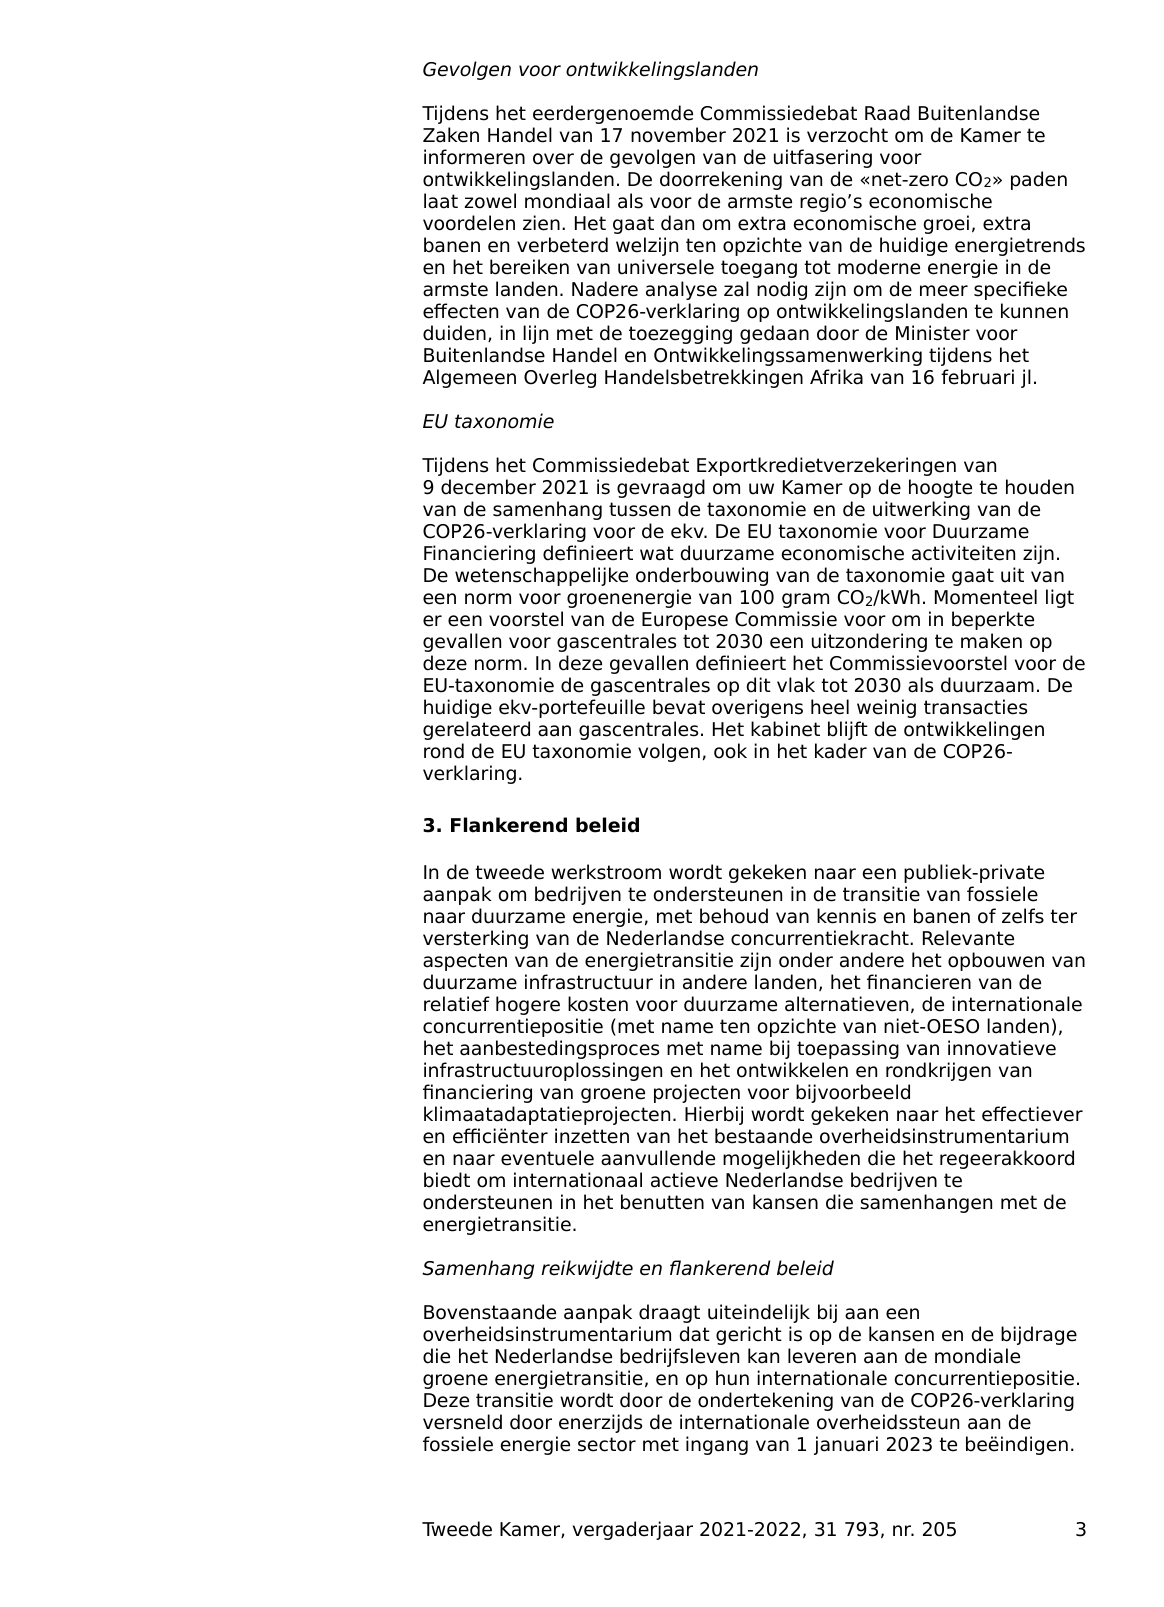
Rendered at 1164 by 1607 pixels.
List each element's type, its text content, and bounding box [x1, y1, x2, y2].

subtitle EU taxonomie [422, 411, 1087, 433]
text Bovenstaande aanpak draagt uiteindelijk bij aan een overheidsinstrumentarium dat gericht is op de kansen en de bijdrage die het Nederlandse bedrijfsleven kan leveren aan de mondiale groene energietransitie, en op hun internationale concurrentiepositie. Deze transitie wordt door de ondertekening van de COP26-verklaring versneld door enerzijds de internationale overheidssteun aan de fossiele energie sector met ingang van 1 januari 2023 te beëindigen. [422, 1302, 1087, 1456]
text In de tweede werkstroom wordt gekeken naar een publiek-private aanpak om bedrijven te ondersteunen in de transitie van fossiele naar duurzame energie, met behoud van kennis en banen of zelfs ter versterking van de Nederlandse concurrentiekracht. Relevante aspecten van de energietransitie zijn onder andere het opbouwen van duurzame infrastructuur in andere landen, het financieren van de relatief hogere kosten voor duurzame alternatieven, de internationale concurrentiepositie (met name ten opzichte van niet-OESO landen), het aanbestedingsproces met name bij toepassing van innovatieve infrastructuuroplossingen en het ontwikkelen en rondkrijgen van financiering van groene projecten voor bijvoorbeeld klimaatadaptatieprojecten. Hierbij wordt gekeken naar het effectiever en efficiënter inzetten van het bestaande overheidsinstrumentarium en naar eventuele aanvullende mogelijkheden die het regeerakkoord biedt om internationaal actieve Nederlandse bedrijven te ondersteunen in het benutten van kansen die samenhangen met de energietransitie. [422, 862, 1087, 1236]
subtitle Gevolgen voor ontwikkelingslanden [422, 59, 1087, 81]
text Tijdens het eerdergenoemde Commissiedebat Raad Buitenlandse Zaken Handel van 17 november 2021 is verzocht om de Kamer te informeren over de gevolgen van de uitfasering voor ontwikkelingslanden. De doorrekening van de «net-zero CO2» paden laat zowel mondiaal als voor de armste regio’s economische voordelen zien. Het gaat dan om extra economische groei, extra banen en verbeterd welzijn ten opzichte van de huidige energietrends en het bereiken van universele toegang tot moderne energie in de armste landen. Nadere analyse zal nodig zijn om de meer specifieke effecten van de COP26-verklaring op ontwikkelingslanden te kunnen duiden, in lijn met de toezegging gedaan door de Minister voor Buitenlandse Handel en Ontwikkelingssamenwerking tijdens het Algemeen Overleg Handelsbetrekkingen Afrika van 16 februari jl. [422, 103, 1087, 389]
subtitle Samenhang reikwijdte en flankerend beleid [422, 1258, 1087, 1280]
subtitle 3. Flankerend beleid [422, 815, 1087, 837]
text Tijdens het Commissiedebat Exportkredietverzekeringen van 9 december 2021 is gevraagd om uw Kamer op de hoogte te houden van de samenhang tussen de taxonomie en de uitwerking van de COP26-verklaring voor de ekv. De EU taxonomie voor Duurzame Financiering definieert wat duurzame economische activiteiten zijn. De wetenschappelijke onderbouwing van de taxonomie gaat uit van een norm voor groenenergie van 100 gram CO2/kWh. Momenteel ligt er een voorstel van de Europese Commissie voor om in beperkte gevallen voor gascentrales tot 2030 een uitzondering te maken op deze norm. In deze gevallen definieert het Commissievoorstel voor de EU-taxonomie de gascentrales op dit vlak tot 2030 als duurzaam. De huidige ekv-portefeuille bevat overigens heel weinig transacties gerelateerd aan gascentrales. Het kabinet blijft de ontwikkelingen rond de EU taxonomie volgen, ook in het kader van de COP26-verklaring. [422, 455, 1087, 785]
